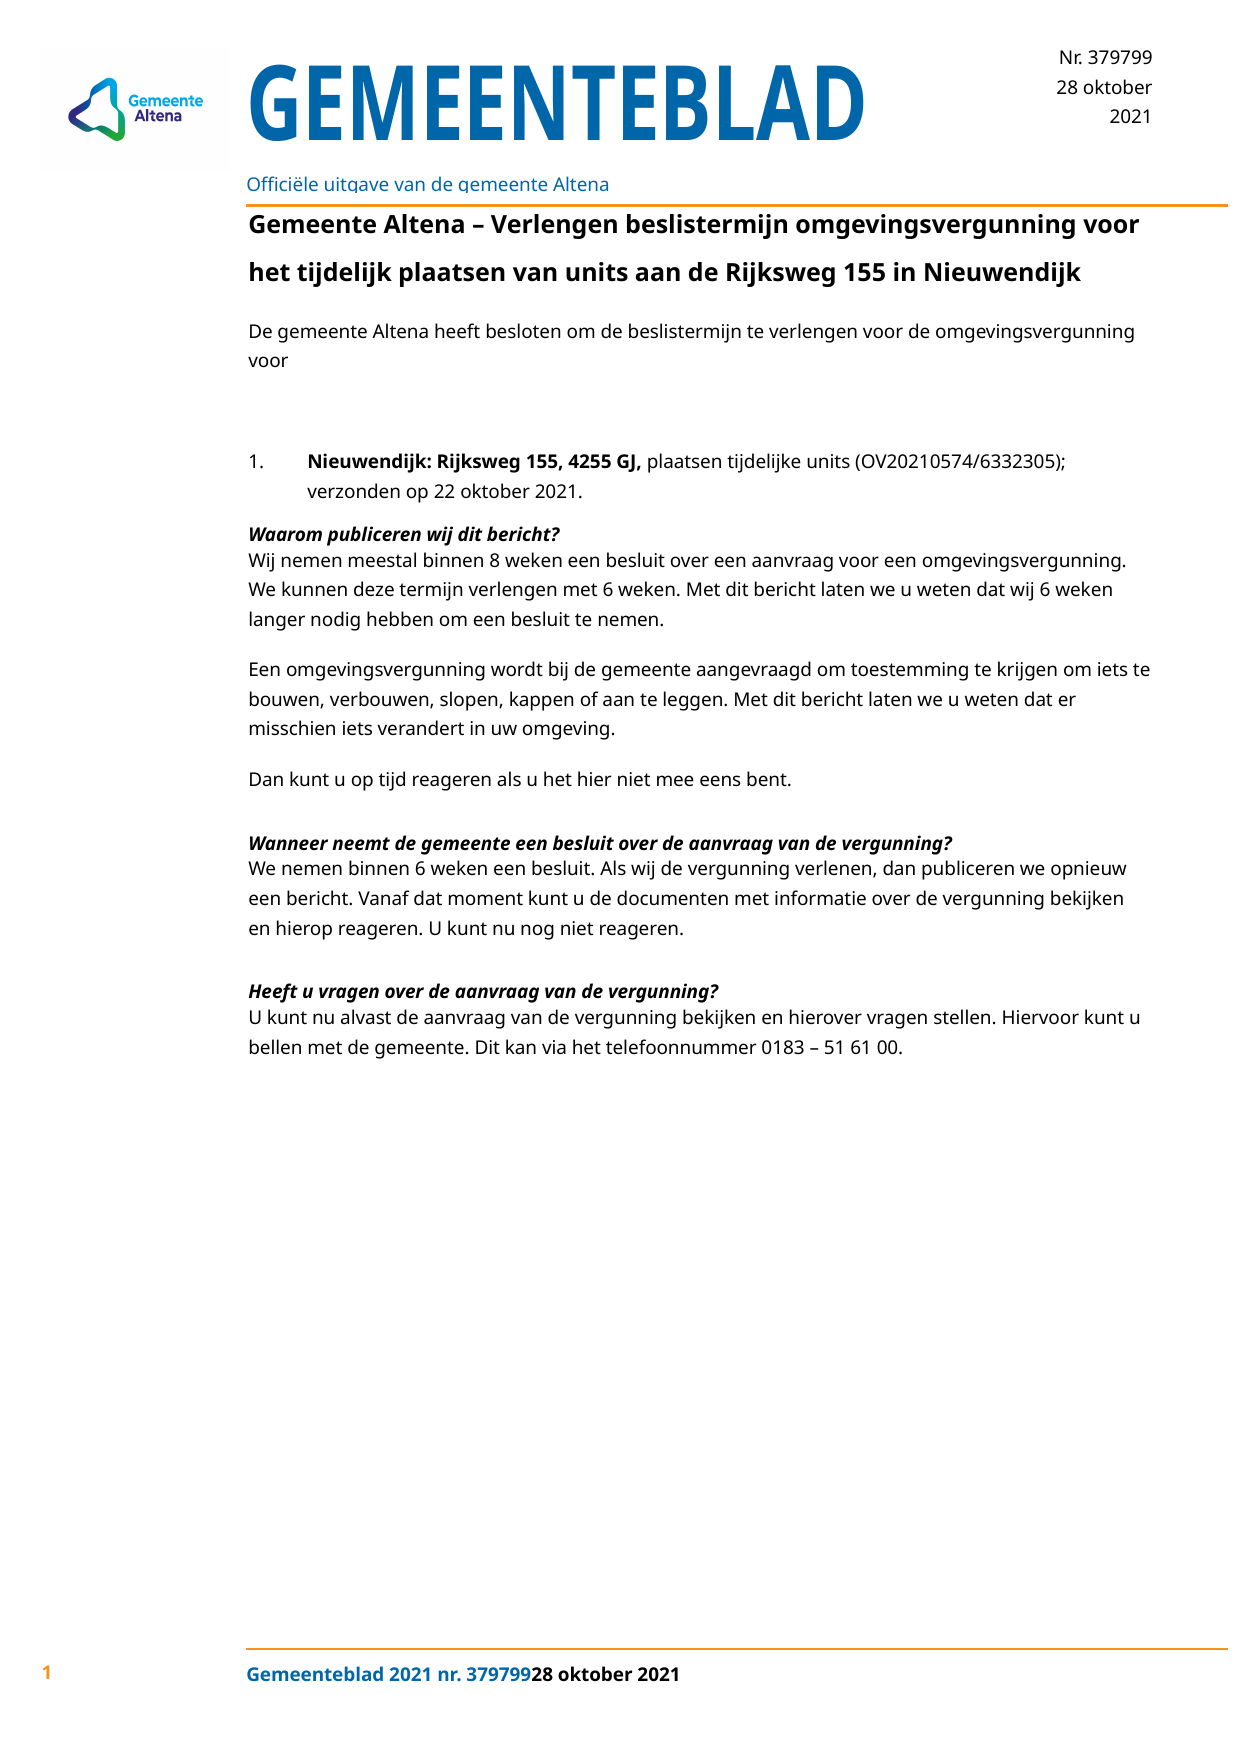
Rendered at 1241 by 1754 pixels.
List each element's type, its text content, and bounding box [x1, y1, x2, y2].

picture [41, 47, 231, 172]
text De gemeente Altena heeft besloten om de beslistermijn te verlengen voor de omgevingsvergunning voor [248, 318, 1152, 373]
text We nemen binnen 6 weken een besluit. Als wij de vergunning verlenen, dan publiceren we opnieuw een bericht. Vanaf dat moment kunt u de documenten met informatie over de vergunning bekijken en hierop reageren. U kunt nu nog niet reageren. [248, 856, 1152, 941]
text Waarom publiceren wij dit bericht? [248, 521, 1152, 547]
text Wij nemen meestal binnen 8 weken een besluit over een aanvraag voor een omgevingsvergunning. We kunnen deze termijn verlengen met 6 weken. Met dit bericht laten we u weten dat wij 6 weken langer nodig hebben om een besluit te nemen. [248, 547, 1152, 632]
text Gemeente Altena – Verlengen beslistermijn omgevingsvergunning voor het tijdelijk plaatsen van units aan de Rijksweg 155 in Nieuwendijk [248, 207, 1152, 288]
list Nieuwendijk: Rijksweg 155, 4255 GJ, plaatsen tijdelijke units (OV20210574/6332305); verzonden op 22 oktober 2021. [248, 448, 1152, 504]
text Een omgevingsvergunning wordt bij de gemeente aangevraagd om toestemming te krijgen om iets te bouwen, verbouwen, slopen, kappen of aan te leggen. Met dit bericht laten we u weten dat er misschien iets verandert in uw omgeving. [248, 656, 1152, 741]
text U kunt nu alvast de aanvraag van de vergunning bekijken en hierover vragen stellen. Hiervoor kunt u bellen met de gemeente. Dit kan via het telefoonnummer 0183 – 51 61 00. [248, 1004, 1152, 1060]
text Heeft u vragen over de aanvraag van de vergunning? [248, 979, 1152, 1004]
text Wanneer neemt de gemeente een besluit over de aanvraag van de vergunning? [248, 830, 1152, 856]
text Dan kunt u op tijd reageren als u het hier niet mee eens bent. [248, 766, 1152, 792]
